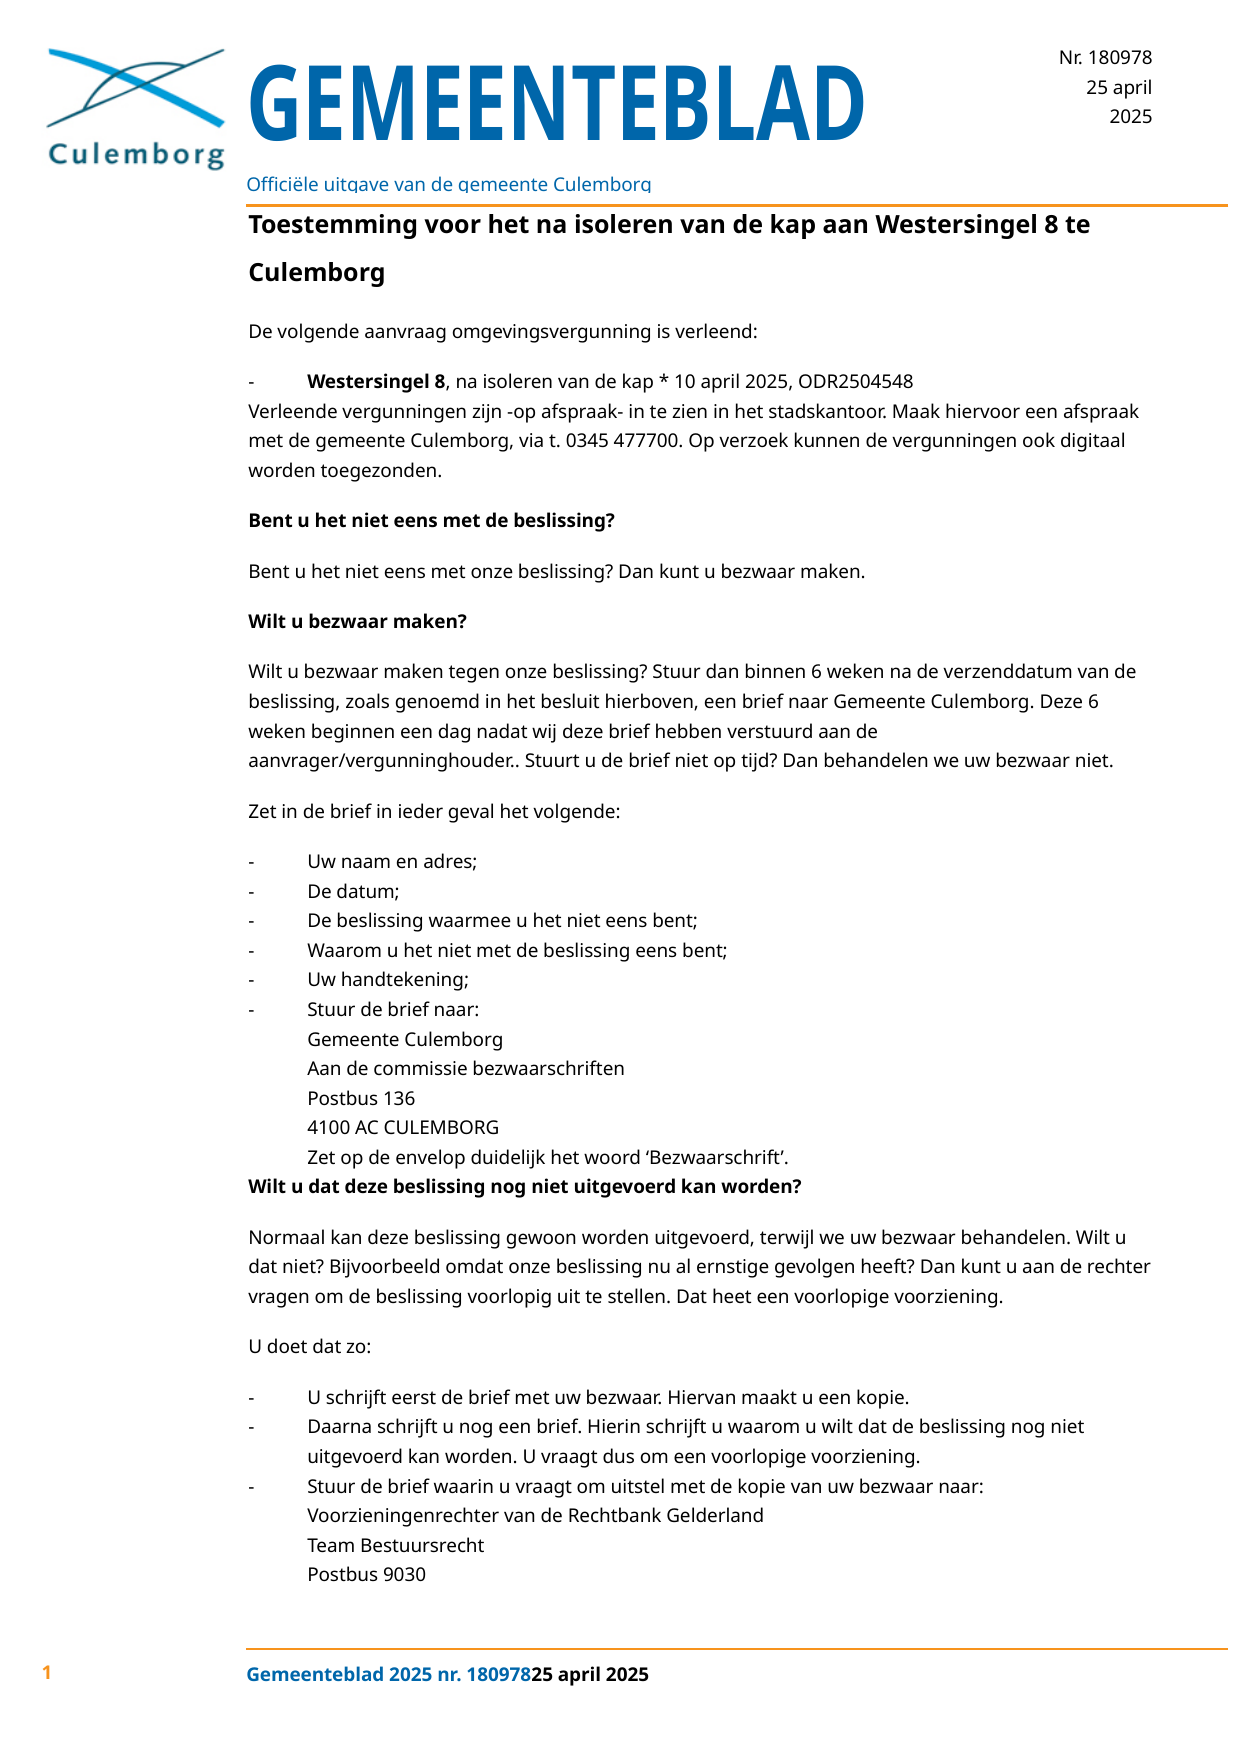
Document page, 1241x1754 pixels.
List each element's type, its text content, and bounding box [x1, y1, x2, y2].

list De datum; [248, 878, 1152, 904]
list Uw handtekening; [248, 967, 1152, 992]
list U schrijft eerst de brief met uw bezwaar. Hiervan maakt u een kopie. [248, 1384, 1152, 1410]
list De beslissing waarmee u het niet eens bent; [248, 907, 1152, 933]
list Stuur de brief naar: [248, 996, 1152, 1022]
list Waarom u het niet met de beslissing eens bent; [248, 937, 1152, 963]
text De volgende aanvraag omgevingsvergunning is verleend: [248, 318, 1152, 344]
text Wilt u bezwaar maken tegen onze beslissing? Stuur dan binnen 6 weken na de verzenddatum van de beslissing, zoals genoemd in het besluit hierboven, een brief naar Gemeente Culemborg. Deze 6 weken beginnen een dag nadat wij deze brief hebben verstuurd aan de aanvrager/vergunninghouder.. Stuurt u de brief niet op tijd? Dan behandelen we uw bezwaar niet. [248, 659, 1152, 773]
text Normaal kan deze beslissing gewoon worden uitgevoerd, terwijl we uw bezwaar behandelen. Wilt u dat niet? Bijvoorbeeld omdat onze beslissing nu al ernstige gevolgen heeft? Dan kunt u aan de rechter vragen om de beslissing voorlopig uit te stellen. Dat heet een voorlopige voorziening. [248, 1224, 1152, 1309]
text Bent u het niet eens met de beslissing? [248, 507, 1152, 533]
text Bent u het niet eens met onze beslissing? Dan kunt u bezwaar maken. [248, 558, 1152, 584]
text U doet dat zo: [248, 1334, 1152, 1359]
text Verleende vergunningen zijn -op afspraak- in te zien in het stadskantoor. Maak hiervoor een afspraak met de gemeente Culemborg, via t. 0345 477700. Op verzoek kunnen de vergunningen ook digitaal worden toegezonden. [248, 398, 1152, 483]
list Postbus 9030 [248, 1562, 1152, 1587]
list Westersingel 8, na isoleren van de kap * 10 april 2025, ODR2504548 [248, 368, 1152, 394]
text Wilt u bezwaar maken? [248, 608, 1152, 634]
text Zet in de brief in ieder geval het volgende: [248, 798, 1152, 824]
list Gemeente Culemborg [248, 1026, 1152, 1052]
list Aan de commissie bezwaarschriften [248, 1055, 1152, 1081]
list Postbus 136 [248, 1085, 1152, 1111]
list Team Bestuursrecht [248, 1532, 1152, 1558]
text Toestemming voor het na isoleren van de kap aan Westersingel 8 te Culemborg [248, 207, 1152, 288]
list Zet op de envelop duidelijk het woord ‘Bezwaarschrift’. [248, 1144, 1152, 1170]
picture [41, 47, 231, 172]
list Uw naam en adres; [248, 848, 1152, 874]
text Wilt u dat deze beslissing nog niet uitgevoerd kan worden? [248, 1174, 1152, 1199]
list Stuur de brief waarin u vraagt om uitstel met de kopie van uw bezwaar naar: [248, 1473, 1152, 1499]
list Daarna schrijft u nog een brief. Hierin schrijft u waarom u wilt dat de beslissing nog niet uitgevoerd kan worden. U vraagt dus om een voorlopige voorziening. [248, 1414, 1152, 1469]
list 4100 AC CULEMBORG [248, 1114, 1152, 1140]
list Voorzieningenrechter van de Rechtbank Gelderland [248, 1502, 1152, 1528]
